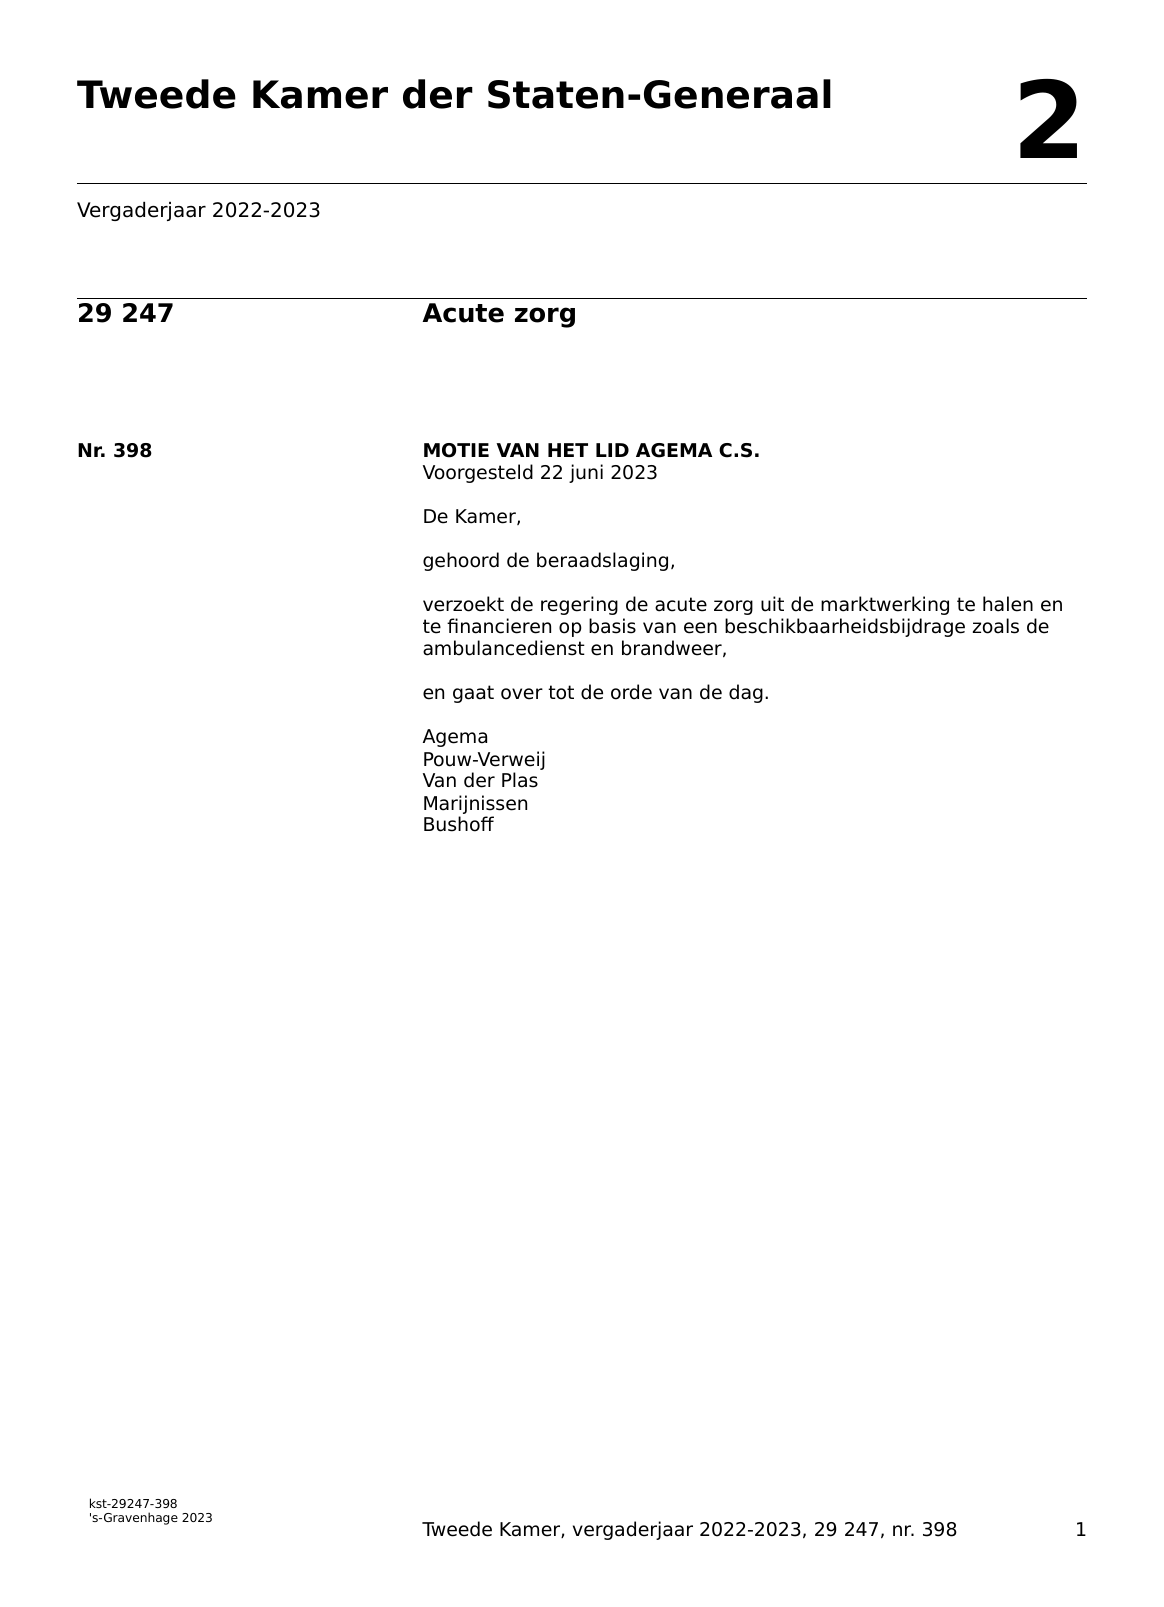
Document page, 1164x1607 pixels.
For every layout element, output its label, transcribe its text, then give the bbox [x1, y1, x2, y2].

table_cell Vergaderjaar 2022-2023 [77, 184, 1087, 298]
subtitle Nr. 398 MOTIE VAN HET LID AGEMA C.S. [77, 440, 1087, 462]
table_header Tweede Kamer der Staten-Generaal [77, 59, 886, 183]
text Agema [422, 726, 1087, 748]
subtitle 29 247 Acute zorg [77, 299, 1087, 329]
text 's-Gravenhage 2023 [88, 1511, 323, 1525]
text verzoekt de regering de acute zorg uit de marktwerking te halen en te financieren op basis van een beschikbaarheidsbijdrage zoals de ambulancedienst en brandweer, [422, 594, 1087, 660]
text Marijnissen [422, 792, 1087, 814]
text kst-29247-398 [88, 1497, 323, 1511]
text De Kamer, [422, 506, 1087, 528]
text en gaat over tot de orde van de dag. [422, 682, 1087, 704]
text gehoord de beraadslaging, [422, 550, 1087, 572]
text Pouw-Verweij [422, 748, 1087, 770]
text Voorgesteld 22 juni 2023 [422, 462, 1087, 484]
table_header 2 [886, 59, 1087, 183]
text Van der Plas [422, 770, 1087, 792]
text Bushoff [422, 814, 1087, 836]
